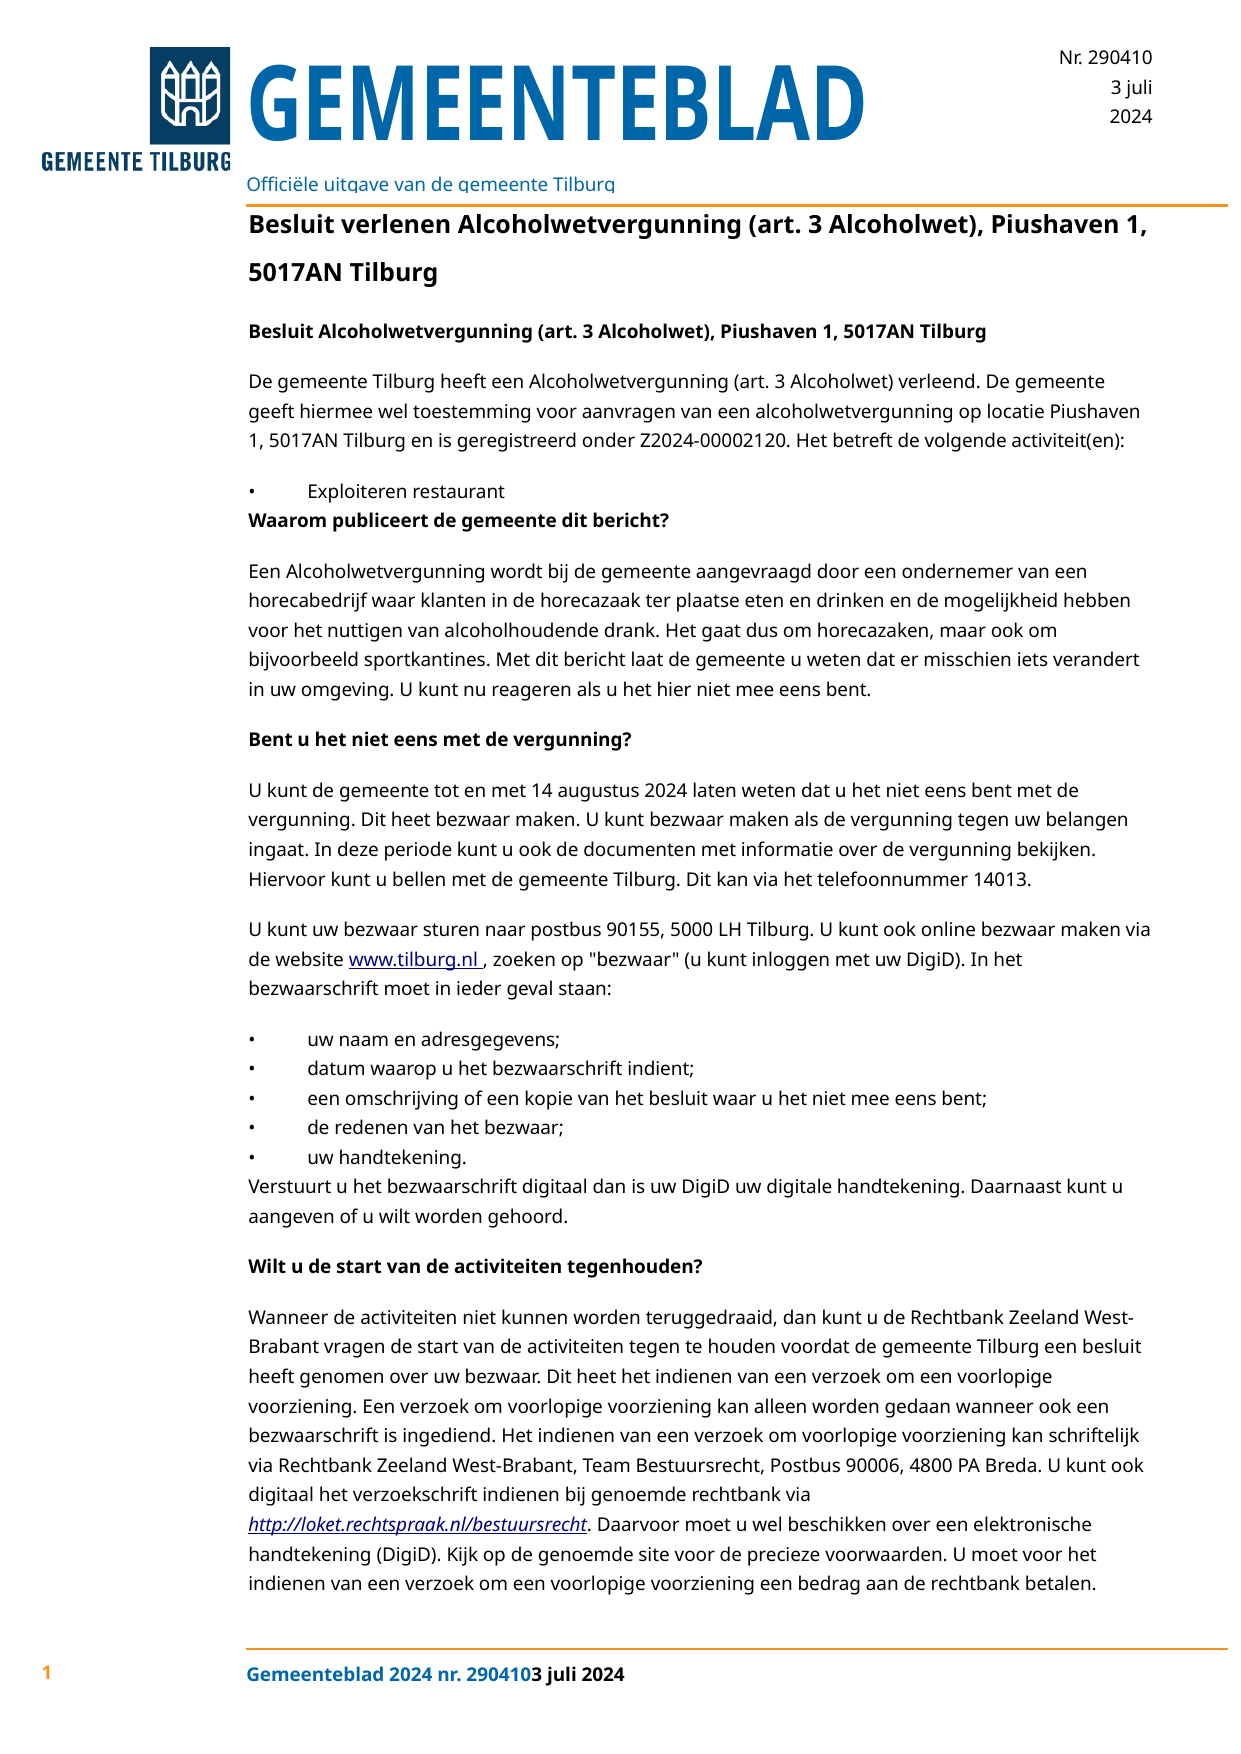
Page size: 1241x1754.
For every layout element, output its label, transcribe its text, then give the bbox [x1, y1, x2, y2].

text Besluit verlenen Alcoholwetvergunning (art. 3 Alcoholwet), Piushaven 1, 5017AN Tilburg [248, 207, 1152, 288]
list de redenen van het bezwaar; [248, 1114, 1152, 1140]
list uw naam en adresgegevens; [248, 1026, 1152, 1052]
text Bent u het niet eens met de vergunning? [248, 727, 1152, 752]
text Een Alcoholwetvergunning wordt bij de gemeente aangevraagd door een ondernemer van een horecabedrijf waar klanten in de horecazaak ter plaatse eten en drinken en de mogelijkheid hebben voor het nuttigen van alcoholhoudende drank. Het gaat dus om horecazaken, maar ook om bijvoorbeeld sportkantines. Met dit bericht laat de gemeente u weten dat er misschien iets verandert in uw omgeving. U kunt nu reageren als u het hier niet mee eens bent. [248, 558, 1152, 702]
list Exploiteren restaurant [248, 478, 1152, 504]
text U kunt uw bezwaar sturen naar postbus 90155, 5000 LH Tilburg. U kunt ook online bezwaar maken via de website www.tilburg.nl , zoeken op "bezwaar" (u kunt inloggen met uw DigiD). In het bezwaarschrift moet in ieder geval staan: [248, 916, 1152, 1001]
list uw handtekening. [248, 1144, 1152, 1170]
picture [41, 47, 231, 172]
text U kunt de gemeente tot en met 14 augustus 2024 laten weten dat u het niet eens bent met de vergunning. Dit heet bezwaar maken. U kunt bezwaar maken als de vergunning tegen uw belangen ingaat. In deze periode kunt u ook de documenten met informatie over de vergunning bekijken. Hiervoor kunt u bellen met de gemeente Tilburg. Dit kan via het telefoonnummer 14013. [248, 777, 1152, 892]
text Besluit Alcoholwetvergunning (art. 3 Alcoholwet), Piushaven 1, 5017AN Tilburg [248, 318, 1152, 344]
text De gemeente Tilburg heeft een Alcoholwetvergunning (art. 3 Alcoholwet) verleend. De gemeente geeft hiermee wel toestemming voor aanvragen van een alcoholwetvergunning op locatie Piushaven 1, 5017AN Tilburg en is geregistreerd onder Z2024-00002120. Het betreft de volgende activiteit(en): [248, 368, 1152, 453]
text Wilt u de start van de activiteiten tegenhouden? [248, 1254, 1152, 1279]
text Wanneer de activiteiten niet kunnen worden teruggedraaid, dan kunt u de Rechtbank Zeeland West-Brabant vragen de start van de activiteiten tegen te houden voordat de gemeente Tilburg een besluit heeft genomen over uw bezwaar. Dit heet het indienen van een verzoek om een voorlopige voorziening. Een verzoek om voorlopige voorziening kan alleen worden gedaan wanneer ook een bezwaarschrift is ingediend. Het indienen van een verzoek om voorlopige voorziening kan schriftelijk via Rechtbank Zeeland West-Brabant, Team Bestuursrecht, Postbus 90006, 4800 PA Breda. U kunt ook digitaal het verzoekschrift indienen bij genoemde rechtbank via http://loket.rechtspraak.nl/bestuursrecht. Daarvoor moet u wel beschikken over een elektronische handtekening (DigiD). Kijk op de genoemde site voor de precieze voorwaarden. U moet voor het indienen van een verzoek om een voorlopige voorziening een bedrag aan de rechtbank betalen. [248, 1304, 1152, 1596]
text Waarom publiceert de gemeente dit bericht? [248, 507, 1152, 533]
text Verstuurt u het bezwaarschrift digitaal dan is uw DigiD uw digitale handtekening. Daarnaast kunt u aangeven of u wilt worden gehoord. [248, 1174, 1152, 1229]
list een omschrijving of een kopie van het besluit waar u het niet mee eens bent; [248, 1085, 1152, 1111]
list datum waarop u het bezwaarschrift indient; [248, 1055, 1152, 1081]
